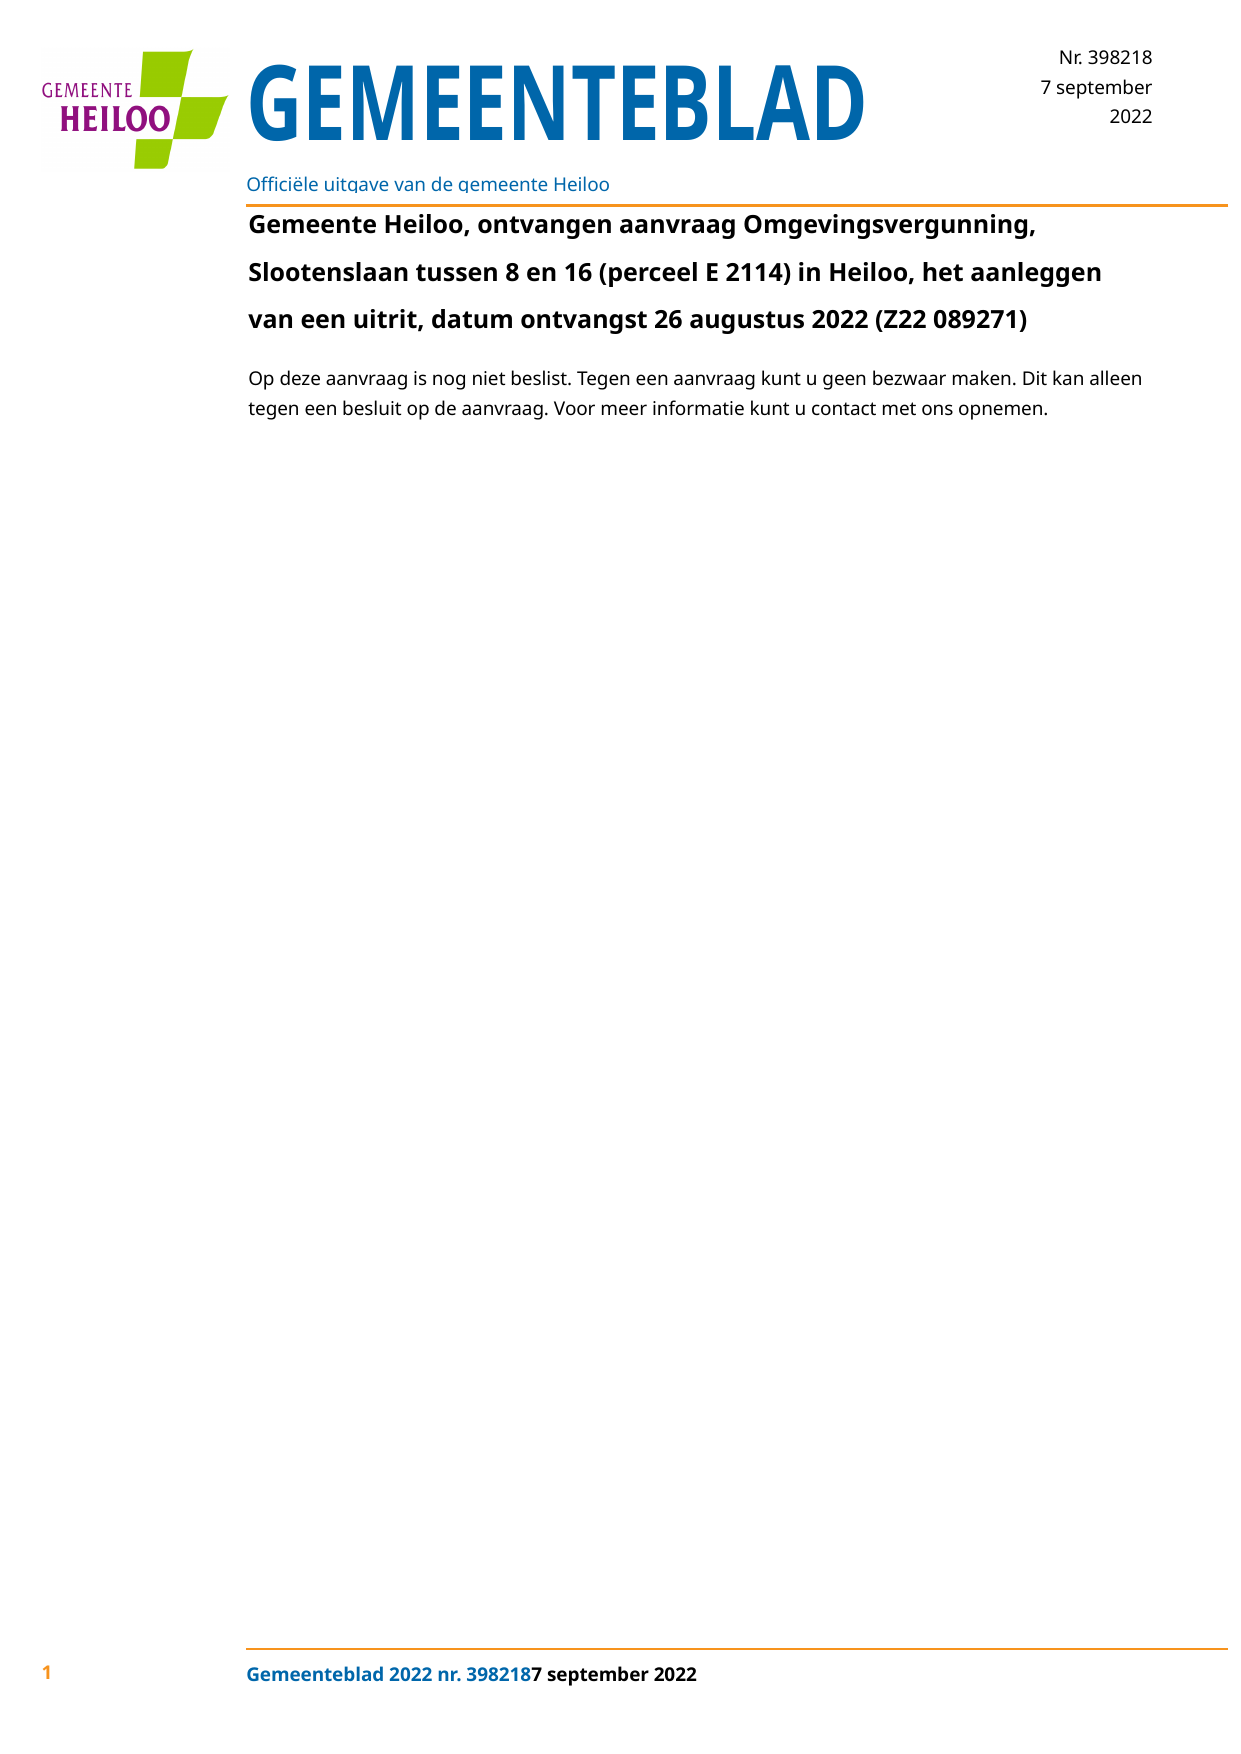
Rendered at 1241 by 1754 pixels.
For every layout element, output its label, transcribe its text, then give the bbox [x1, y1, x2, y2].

text Op deze aanvraag is nog niet beslist. Tegen een aanvraag kunt u geen bezwaar maken. Dit kan alleen tegen een besluit op de aanvraag. Voor meer informatie kunt u contact met ons opnemen. [248, 366, 1152, 421]
text Gemeente Heiloo, ontvangen aanvraag Omgevingsvergunning, Slootenslaan tussen 8 en 16 (perceel E 2114) in Heiloo, het aanleggen van een uitrit, datum ontvangst 26 augustus 2022 (Z22 089271) [248, 207, 1152, 336]
picture [41, 47, 231, 172]
